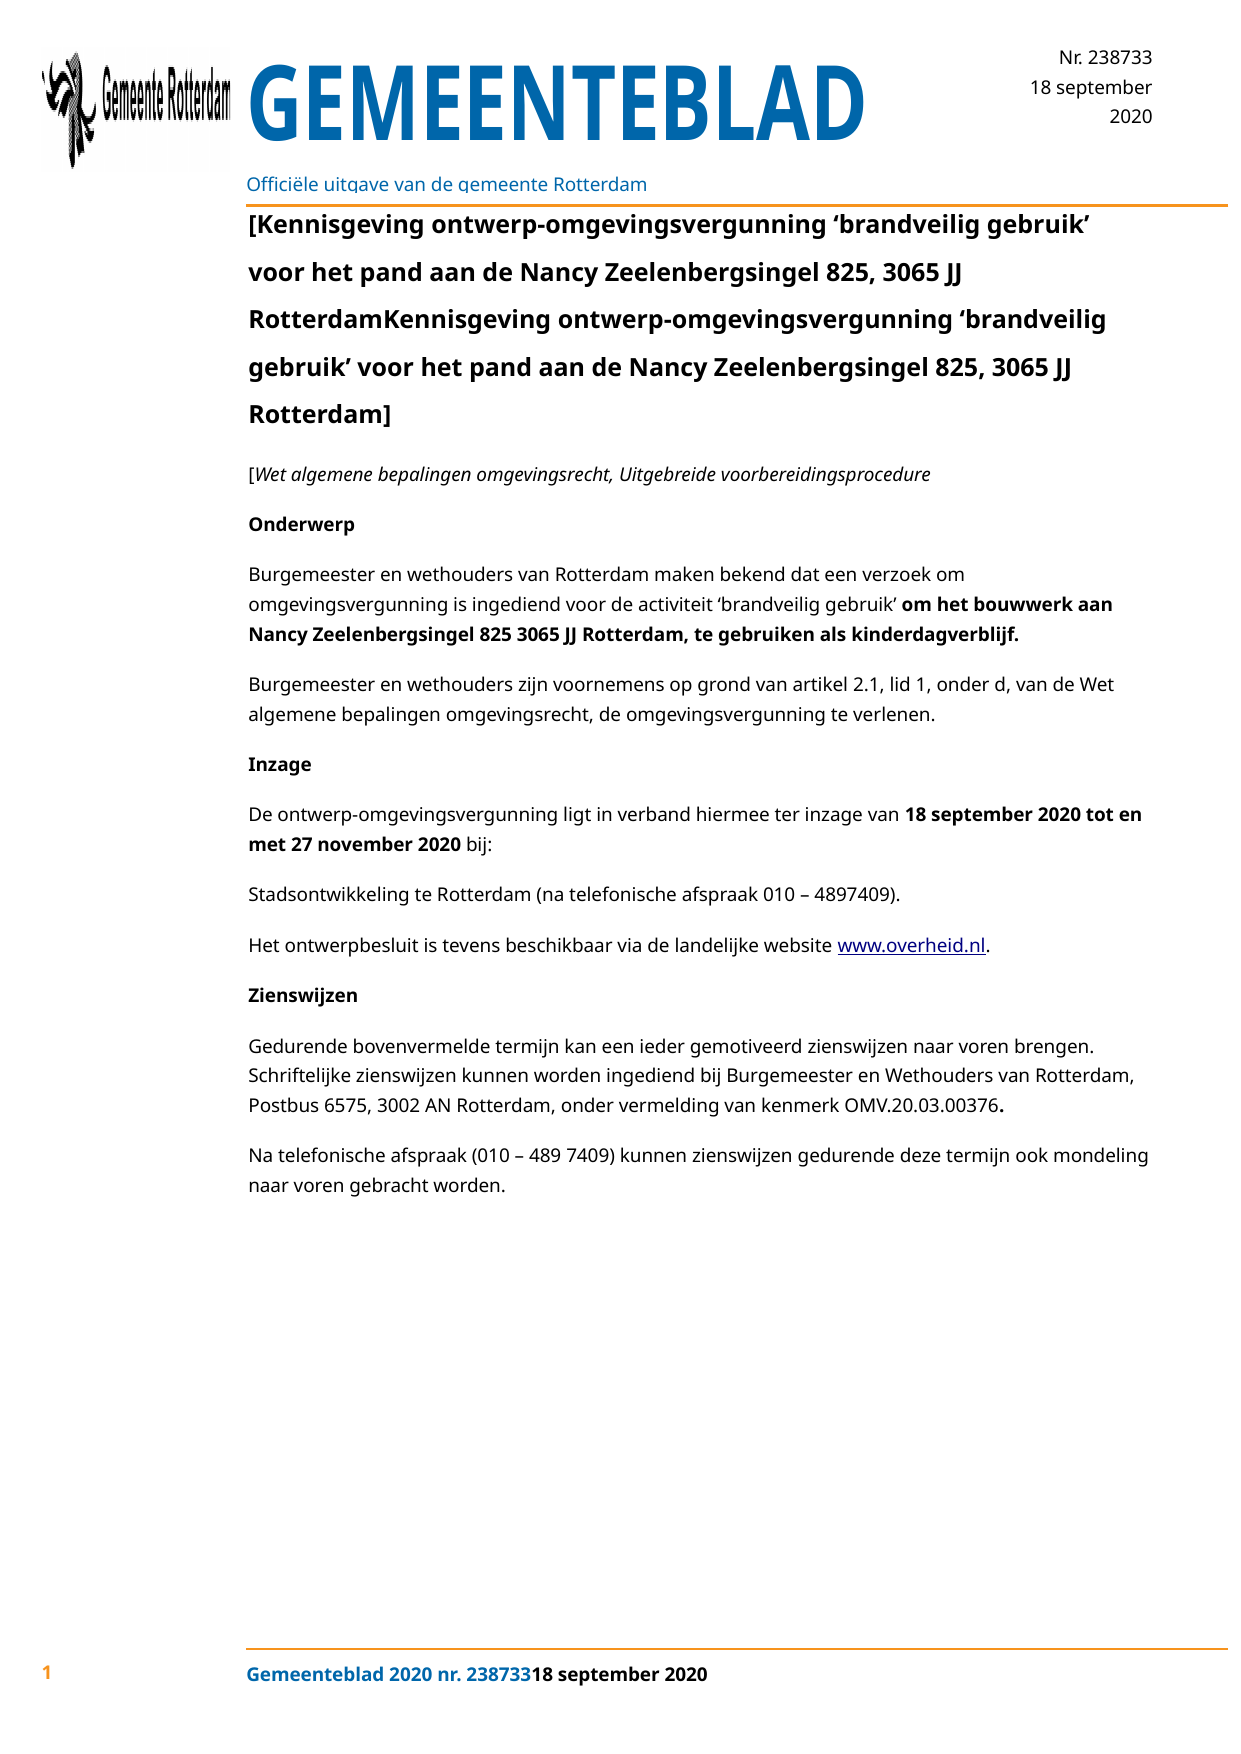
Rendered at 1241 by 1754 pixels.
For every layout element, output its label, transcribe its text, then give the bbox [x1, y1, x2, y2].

text De ontwerp-omgevingsvergunning ligt in verband hiermee ter inzage van 18 september 2020 tot en met 27 november 2020 bij: [248, 802, 1152, 857]
text Gedurende bovenvermelde termijn kan een ieder gemotiveerd zienswijzen naar voren brengen. Schriftelijke zienswijzen kunnen worden ingediend bij Burgemeester en Wethouders van Rotterdam, Postbus 6575, 3002 AN Rotterdam, onder vermelding van kenmerk OMV.20.03.00376. [248, 1033, 1152, 1118]
text Burgemeester en wethouders zijn voornemens op grond van artikel 2.1, lid 1, onder d, van de Wet algemene bepalingen omgevingsrecht, de omgevingsvergunning te verlenen. [248, 671, 1152, 726]
text Zienswijzen [248, 982, 1152, 1008]
text Het ontwerpbesluit is tevens beschikbaar via de landelijke website www.overheid.nl. [248, 932, 1152, 958]
text Na telefonische afspraak (010 – 489 7409) kunnen zienswijzen gedurende deze termijn ook mondeling naar voren gebracht worden. [248, 1142, 1152, 1198]
text [Kennisgeving ontwerp-omgevingsvergunning ‘brandveilig gebruik’ voor het pand aan de Nancy Zeelenbergsingel 825, 3065 JJ RotterdamKennisgeving ontwerp-omgevingsvergunning ‘brandveilig gebruik’ voor het pand aan de Nancy Zeelenbergsingel 825, 3065 JJ Rotterdam] [248, 207, 1152, 431]
text Stadsontwikkeling te Rotterdam (na telefonische afspraak 010 – 4897409). [248, 882, 1152, 907]
text Burgemeester en wethouders van Rotterdam maken bekend dat een verzoek om omgevingsvergunning is ingediend voor de activiteit ‘brandveilig gebruik’ om het bouwwerk aan Nancy Zeelenbergsingel 825 3065 JJ Rotterdam, te gebruiken als kinderdagverblijf. [248, 562, 1152, 646]
text Onderwerp [248, 511, 1152, 537]
text Inzage [248, 751, 1152, 777]
picture [41, 47, 231, 172]
text [Wet algemene bepalingen omgevingsrecht, Uitgebreide voorbereidingsprocedure [248, 461, 1152, 486]
